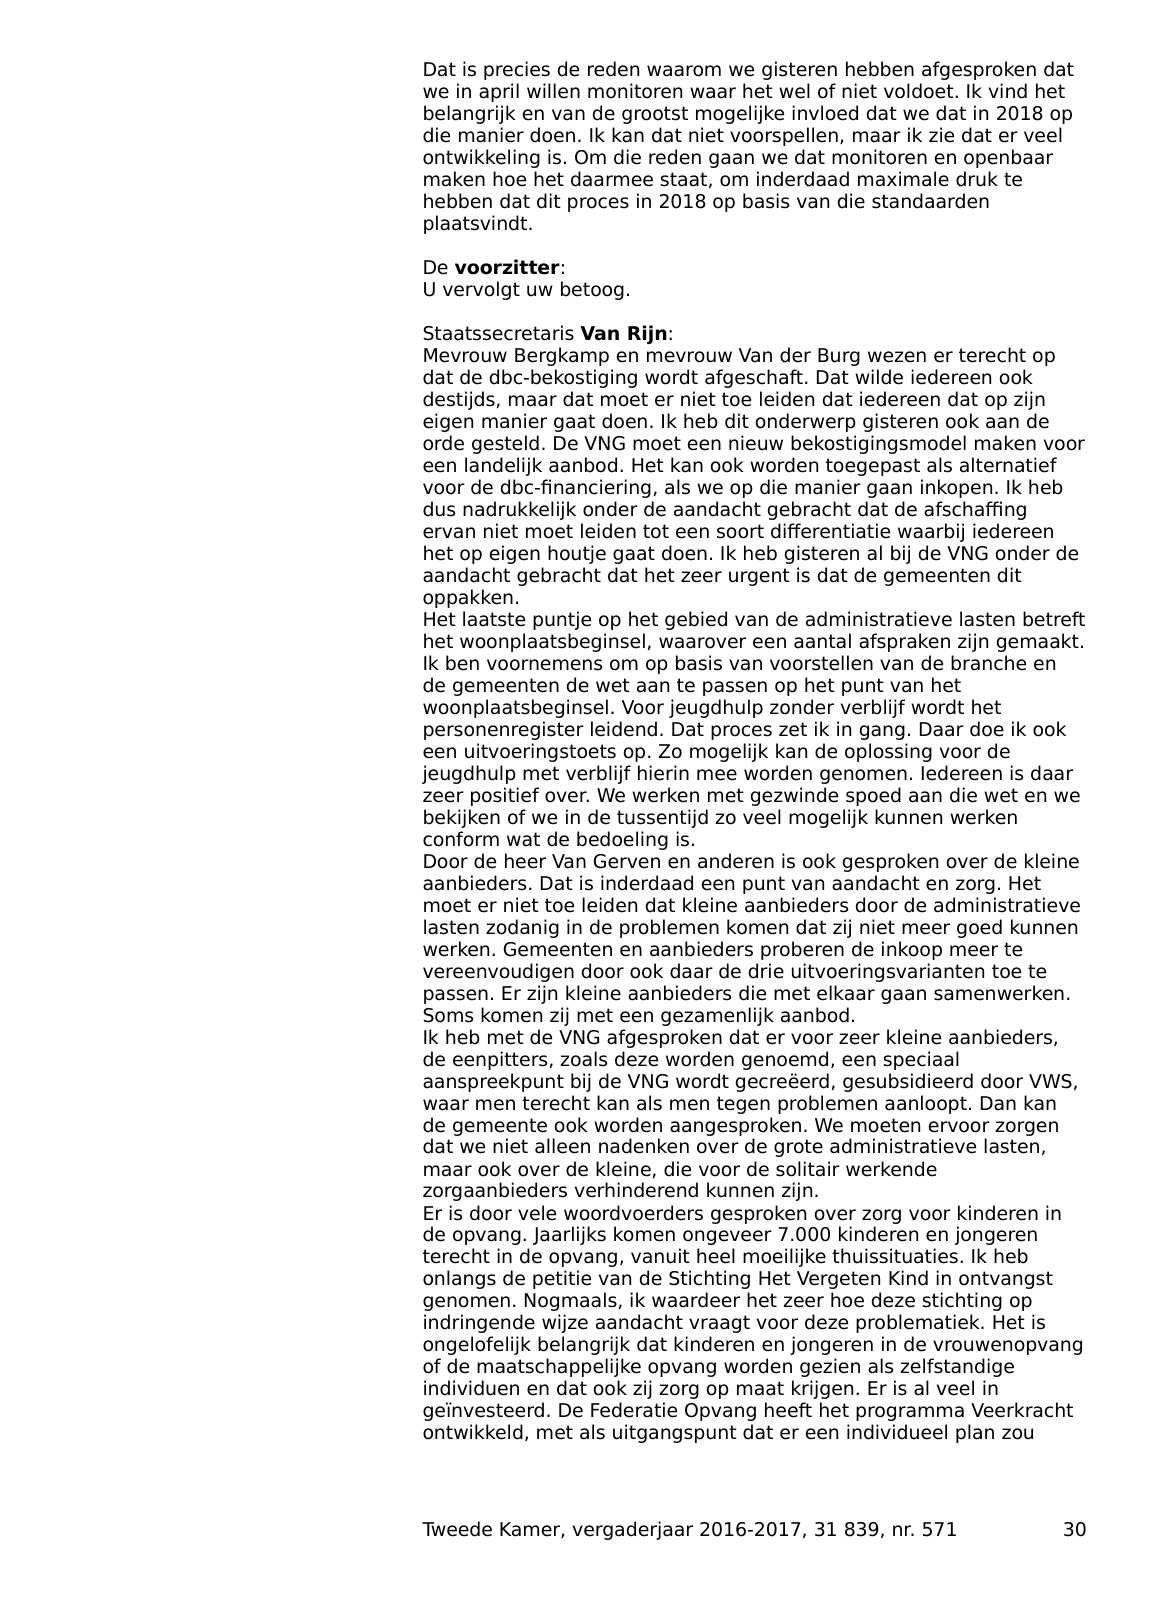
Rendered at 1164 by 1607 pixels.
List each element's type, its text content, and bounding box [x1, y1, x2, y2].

text Door de heer Van Gerven en anderen is ook gesproken over de kleine aanbieders. Dat is inderdaad een punt van aandacht en zorg. Het moet er niet toe leiden dat kleine aanbieders door de administratieve lasten zodanig in de problemen komen dat zij niet meer goed kunnen werken. Gemeenten en aanbieders proberen de inkoop meer te vereenvoudigen door ook daar de drie uitvoeringsvarianten toe te passen. Er zijn kleine aanbieders die met elkaar gaan samenwerken. Soms komen zij met een gezamenlijk aanbod. [422, 851, 1087, 1027]
text Er is door vele woordvoerders gesproken over zorg voor kinderen in de opvang. Jaarlijks komen ongeveer 7.000 kinderen en jongeren terecht in de opvang, vanuit heel moeilijke thuissituaties. Ik heb onlangs de petitie van de Stichting Het Vergeten Kind in ontvangst genomen. Nogmaals, ik waardeer het zeer hoe deze stichting op indringende wijze aandacht vraagt voor deze problematiek. Het is ongelofelijk belangrijk dat kinderen en jongeren in de vrouwenopvang of de maatschappelijke opvang worden gezien als zelfstandige individuen en dat ook zij zorg op maat krijgen. Er is al veel in geïnvesteerd. De Federatie Opvang heeft het programma Veerkracht ontwikkeld, met als uitgangspunt dat er een individueel plan zou [422, 1202, 1087, 1444]
text Mevrouw Bergkamp en mevrouw Van der Burg wezen er terecht op dat de dbc-bekostiging wordt afgeschaft. Dat wilde iedereen ook destijds, maar dat moet er niet toe leiden dat iedereen dat op zijn eigen manier gaat doen. Ik heb dit onderwerp gisteren ook aan de orde gesteld. De VNG moet een nieuw bekostigingsmodel maken voor een landelijk aanbod. Het kan ook worden toegepast als alternatief voor de dbc-financiering, als we op die manier gaan inkopen. Ik heb dus nadrukkelijk onder de aandacht gebracht dat de afschaffing ervan niet moet leiden tot een soort differentiatie waarbij iedereen het op eigen houtje gaat doen. Ik heb gisteren al bij de VNG onder de aandacht gebracht dat het zeer urgent is dat de gemeenten dit oppakken. [422, 345, 1087, 609]
text Het laatste puntje op het gebied van de administratieve lasten betreft het woonplaatsbeginsel, waarover een aantal afspraken zijn gemaakt. Ik ben voornemens om op basis van voorstellen van de branche en de gemeenten de wet aan te passen op het punt van het woonplaatsbeginsel. Voor jeugdhulp zonder verblijf wordt het personenregister leidend. Dat proces zet ik in gang. Daar doe ik ook een uitvoeringstoets op. Zo mogelijk kan de oplossing voor de jeugdhulp met verblijf hierin mee worden genomen. Iedereen is daar zeer positief over. We werken met gezwinde spoed aan die wet en we bekijken of we in de tussentijd zo veel mogelijk kunnen werken conform wat de bedoeling is. [422, 609, 1087, 851]
text U vervolgt uw betoog. [422, 279, 1087, 301]
text Dat is precies de reden waarom we gisteren hebben afgesproken dat we in april willen monitoren waar het wel of niet voldoet. Ik vind het belangrijk en van de grootst mogelijke invloed dat we dat in 2018 op die manier doen. Ik kan dat niet voorspellen, maar ik zie dat er veel ontwikkeling is. Om die reden gaan we dat monitoren en openbaar maken hoe het daarmee staat, om inderdaad maximale druk te hebben dat dit proces in 2018 op basis van die standaarden plaatsvindt. [422, 59, 1087, 235]
text Staatssecretaris Van Rijn: [422, 323, 1087, 345]
text De voorzitter: [422, 257, 1087, 279]
text Ik heb met de VNG afgesproken dat er voor zeer kleine aanbieders, de eenpitters, zoals deze worden genoemd, een speciaal aanspreekpunt bij de VNG wordt gecreëerd, gesubsidieerd door VWS, waar men terecht kan als men tegen problemen aanloopt. Dan kan de gemeente ook worden aangesproken. We moeten ervoor zorgen dat we niet alleen nadenken over de grote administratieve lasten, maar ook over de kleine, die voor de solitair werkende zorgaanbieders verhinderend kunnen zijn. [422, 1027, 1087, 1202]
